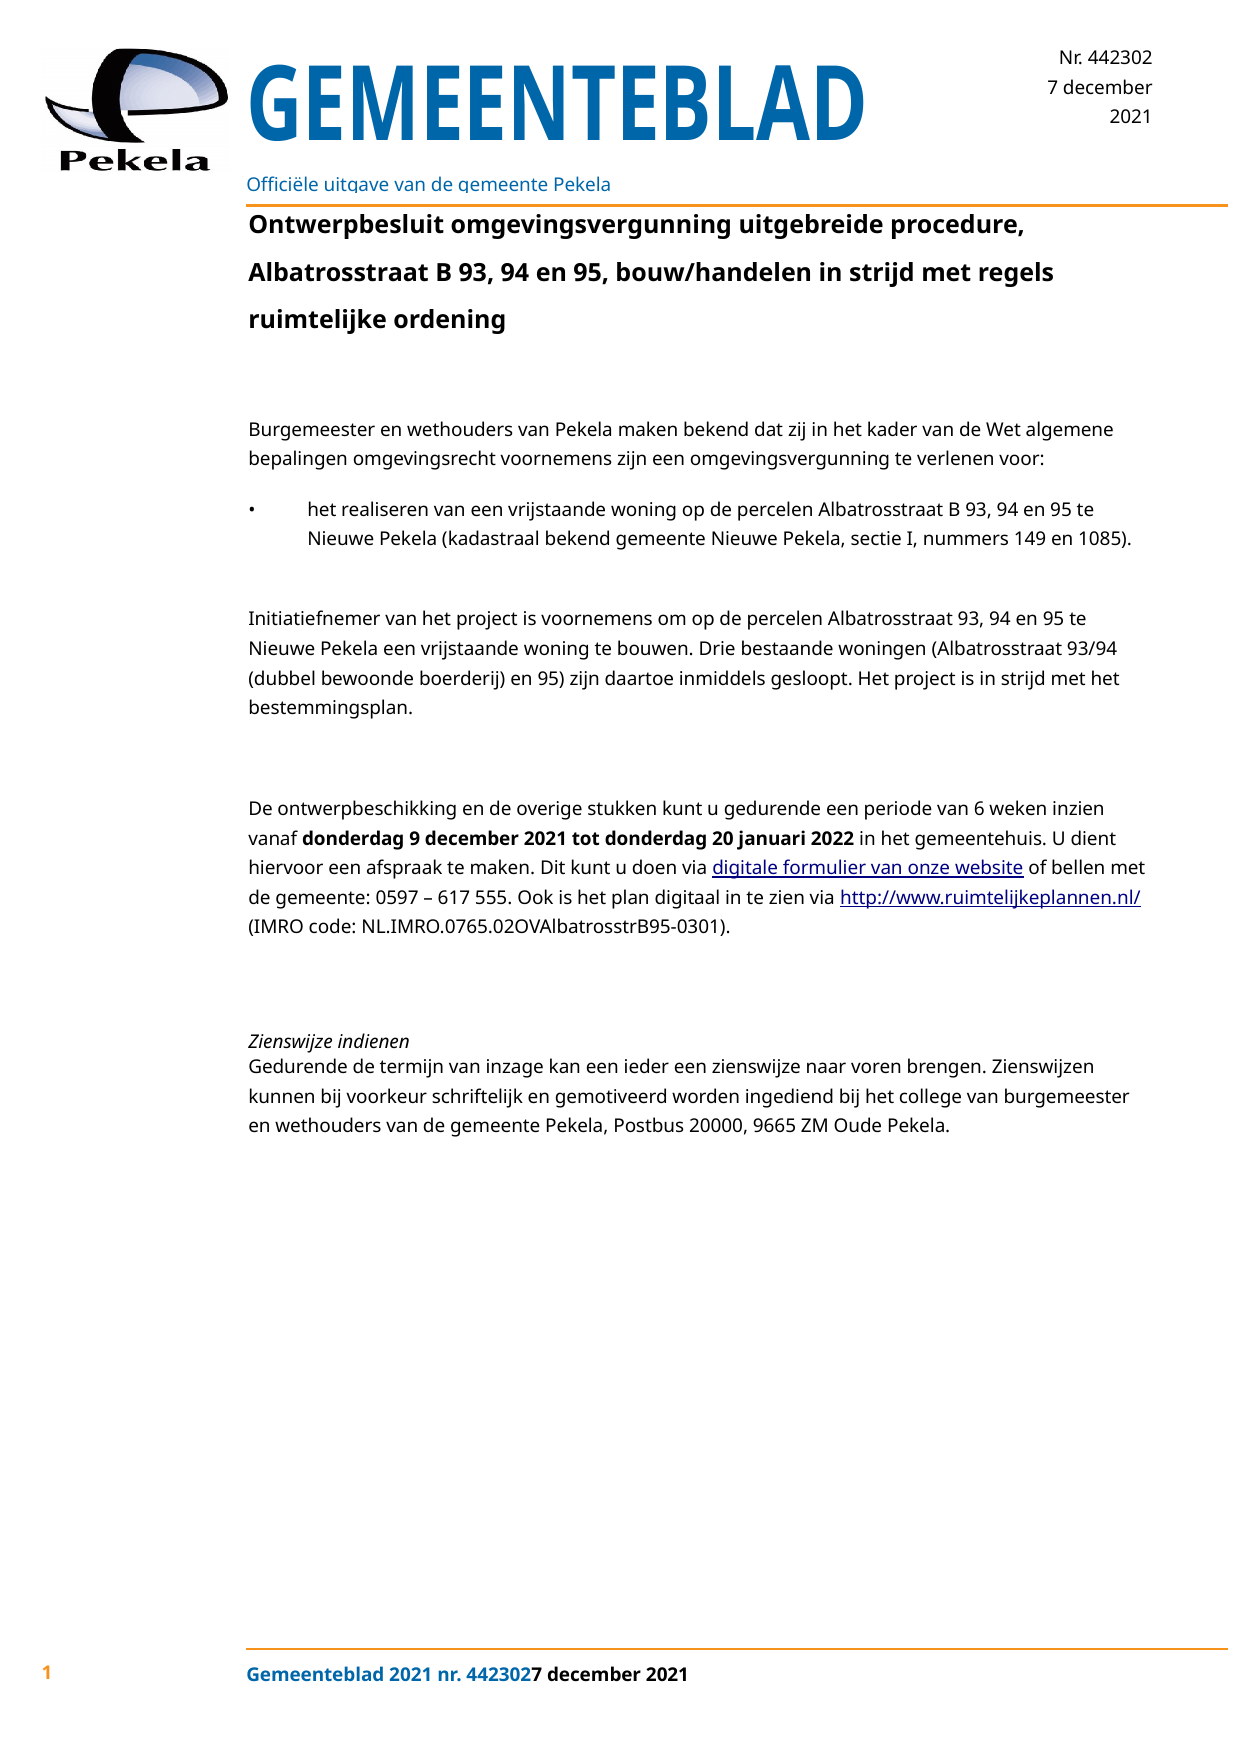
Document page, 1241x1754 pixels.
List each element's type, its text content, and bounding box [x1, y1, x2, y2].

text De ontwerpbeschikking en de overige stukken kunt u gedurende een periode van 6 weken inzien vanaf donderdag 9 december 2021 tot donderdag 20 januari 2022 in het gemeentehuis. U dient hiervoor een afspraak te maken. Dit kunt u doen via digitale formulier van onze website of bellen met de gemeente: 0597 – 617 555. Ook is het plan digitaal in te zien via http://www.ruimtelijkeplannen.nl/ (IMRO code: NL.IMRO.0765.02OVAlbatrosstrB95-0301). [248, 795, 1152, 939]
text Zienswijze indienen [248, 1028, 1152, 1053]
list het realiseren van een vrijstaande woning op de percelen Albatrosstraat B 93, 94 en 95 te Nieuwe Pekela (kadastraal bekend gemeente Nieuwe Pekela, sectie I, nummers 149 en 1085). [248, 496, 1152, 551]
text Burgemeester en wethouders van Pekela maken bekend dat zij in het kader van de Wet algemene bepalingen omgevingsrecht voornemens zijn een omgevingsvergunning te verlenen voor: [248, 416, 1152, 471]
text Ontwerpbesluit omgevingsvergunning uitgebreide procedure, Albatrosstraat B 93, 94 en 95, bouw/handelen in strijd met regels ruimtelijke ordening [248, 207, 1152, 336]
text Gedurende de termijn van inzage kan een ieder een zienswijze naar voren brengen. Zienswijzen kunnen bij voorkeur schriftelijk en gemotiveerd worden ingediend bij het college van burgemeester en wethouders van de gemeente Pekela, Postbus 20000, 9665 ZM Oude Pekela. [248, 1053, 1152, 1138]
picture [41, 47, 231, 172]
text Initiatiefnemer van het project is voornemens om op de percelen Albatrosstraat 93, 94 en 95 te Nieuwe Pekela een vrijstaande woning te bouwen. Drie bestaande woningen (Albatrosstraat 93/94 (dubbel bewoonde boerderij) en 95) zijn daartoe inmiddels gesloopt. Het project is in strijd met het bestemmingsplan. [248, 606, 1152, 720]
